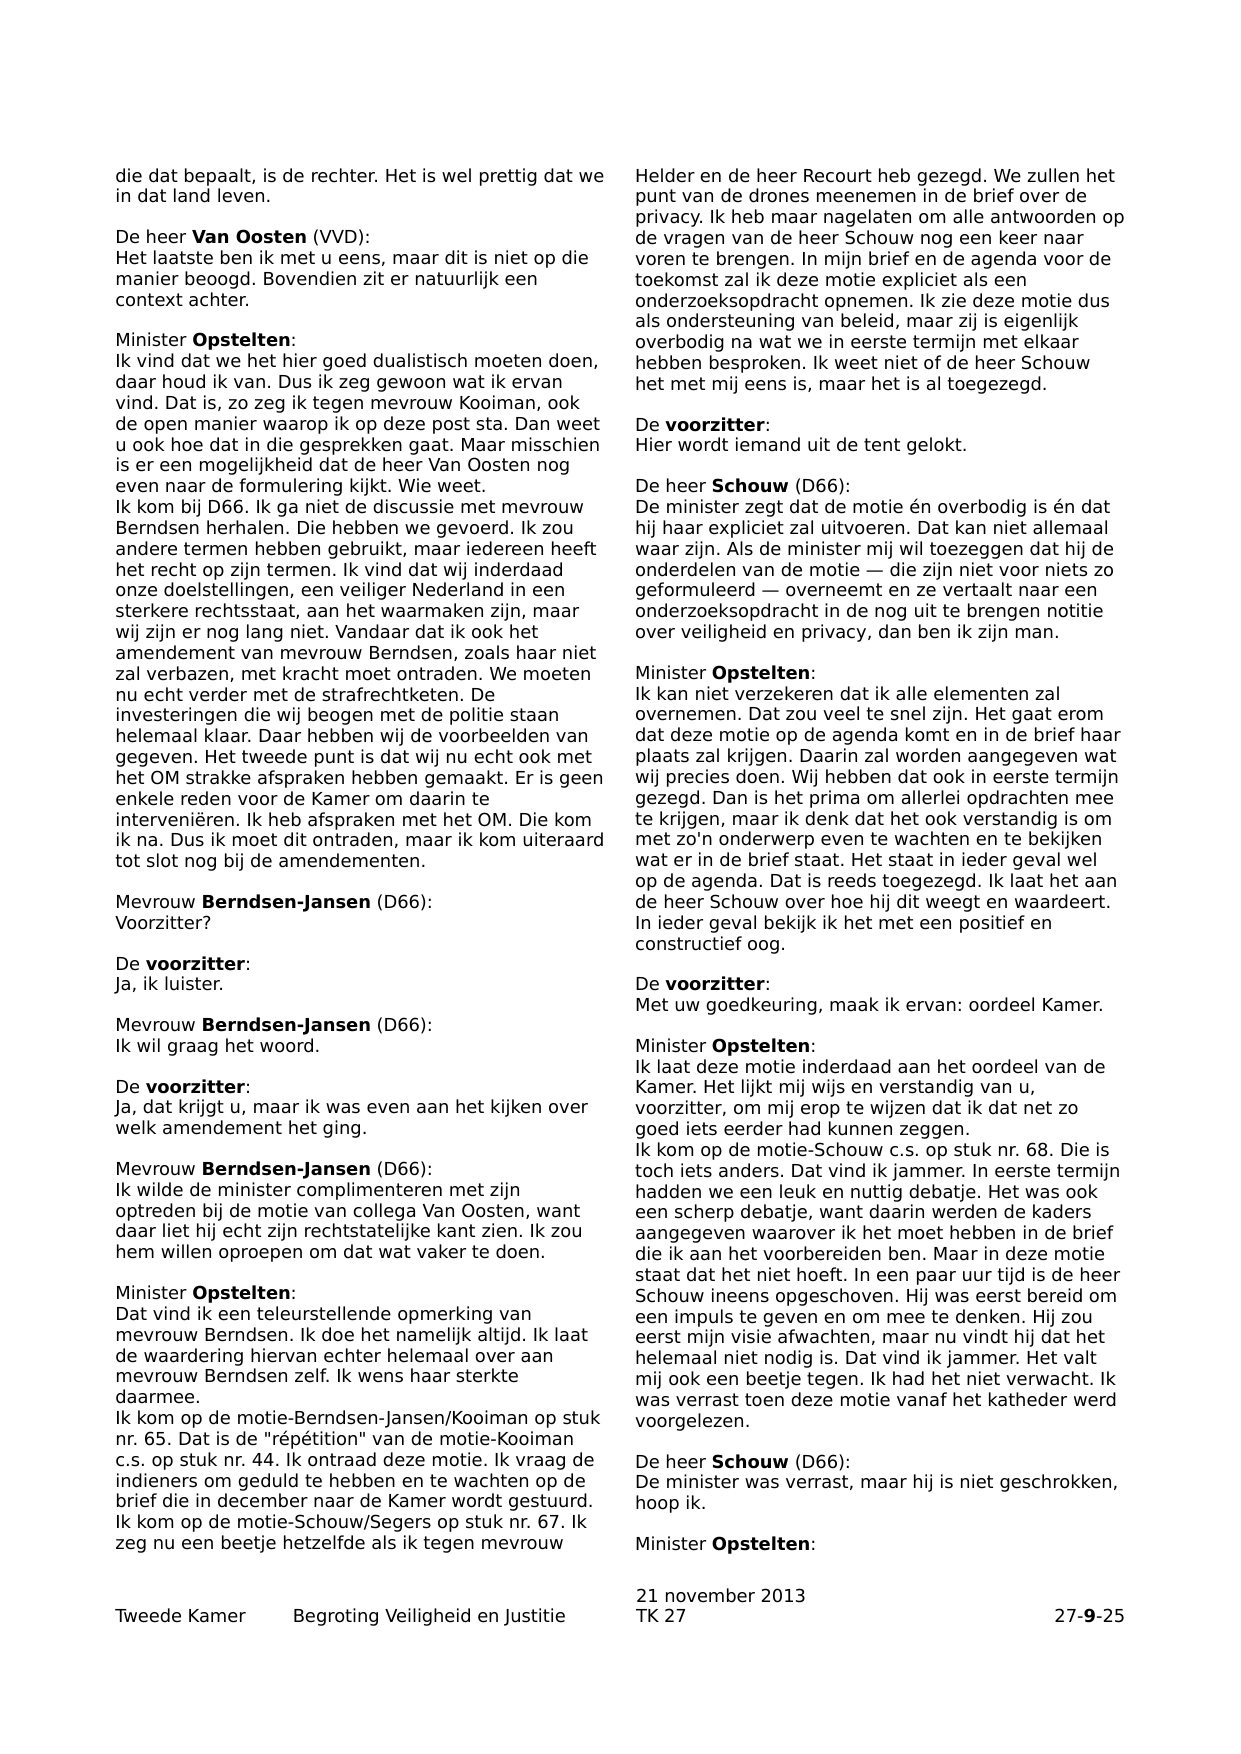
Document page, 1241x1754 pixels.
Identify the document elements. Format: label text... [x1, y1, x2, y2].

text Mevrouw Berndsen-Jansen (D66): [115, 1015, 605, 1036]
text Ik kom op de motie-Berndsen-Jansen/Kooiman op stuk nr. 65. Dat is de "répétition" van de motie-Kooiman c.s. op stuk nr. 44. Ik ontraad deze motie. Ik vraag de indieners om geduld te hebben en te wachten op de brief die in december naar de Kamer wordt gestuurd. [115, 1408, 605, 1512]
text De voorzitter: [115, 1076, 605, 1097]
text De minister was verrast, maar hij is niet geschrokken, hoop ik. [635, 1472, 1125, 1514]
text Voorzitter? [115, 912, 605, 933]
text Ik kom op de motie-Schouw/Segers op stuk nr. 67. Ik zeg nu een beetje hetzelfde als ik tegen mevrouw [115, 1512, 605, 1554]
text Ik wilde de minister complimenteren met zijn optreden bij de motie van collega Van Oosten, want daar liet hij echt zijn rechtstatelijke kant zien. Ik zou hem willen oproepen om dat wat vaker te doen. [115, 1179, 605, 1263]
text Minister Opstelten: [635, 663, 1125, 683]
text Mevrouw Berndsen-Jansen (D66): [115, 1159, 605, 1179]
text De heer Van Oosten (VVD): [115, 227, 605, 248]
text Minister Opstelten: [635, 1534, 1125, 1554]
text Ik kom bij D66. Ik ga niet de discussie met mevrouw Berndsen herhalen. Die hebben we gevoerd. Ik zou andere termen hebben gebruikt, maar iedereen heeft het recht op zijn termen. Ik vind dat wij inderdaad onze doelstellingen, een veiliger Nederland in een sterkere rechtsstaat, aan het waarmaken zijn, maar wij zijn er nog lang niet. Vandaar dat ik ook het amendement van mevrouw Berndsen, zoals haar niet zal verbazen, met kracht moet ontraden. We moeten nu echt verder met de strafrechtketen. De investeringen die wij beogen met de politie staan helemaal klaar. Daar hebben wij de voorbeelden van gegeven. Het tweede punt is dat wij nu echt ook met het OM strakke afspraken hebben gemaakt. Er is geen enkele reden voor de Kamer om daarin te interveniëren. Ik heb afspraken met het OM. Die kom ik na. Dus ik moet dit ontraden, maar ik kom uiteraard tot slot nog bij de amendementen. [115, 497, 605, 872]
text Mevrouw Berndsen-Jansen (D66): [115, 892, 605, 912]
text De voorzitter: [635, 974, 1125, 995]
text die dat bepaalt, is de rechter. Het is wel prettig dat we in dat land leven. [115, 165, 605, 207]
text Hier wordt iemand uit de tent gelokt. [635, 435, 1125, 456]
text Ik wil graag het woord. [115, 1036, 605, 1056]
text De heer Schouw (D66): [635, 1451, 1125, 1472]
text De voorzitter: [115, 953, 605, 974]
text Ja, dat krijgt u, maar ik was even aan het kijken over welk amendement het ging. [115, 1097, 605, 1139]
text Minister Opstelten: [635, 1036, 1125, 1056]
text Ja, ik luister. [115, 974, 605, 995]
text De heer Schouw (D66): [635, 476, 1125, 497]
text Ik kan niet verzekeren dat ik alle elementen zal overnemen. Dat zou veel te snel zijn. Het gaat erom dat deze motie op de agenda komt en in de brief haar plaats zal krijgen. Daarin zal worden aangegeven wat wij precies doen. Wij hebben dat ook in eerste termijn gezegd. Dan is het prima om allerlei opdrachten mee te krijgen, maar ik denk dat het ook verstandig is om met zo'n onderwerp even te wachten en te bekijken wat er in de brief staat. Het staat in ieder geval wel op de agenda. Dat is reeds toegezegd. Ik laat het aan de heer Schouw over hoe hij dit weegt en waardeert. In ieder geval bekijk ik het met een positief en constructief oog. [635, 683, 1125, 954]
text Minister Opstelten: [115, 330, 605, 351]
text Ik vind dat we het hier goed dualistisch moeten doen, daar houd ik van. Dus ik zeg gewoon wat ik ervan vind. Dat is, zo zeg ik tegen mevrouw Kooiman, ook de open manier waarop ik op deze post sta. Dan weet u ook hoe dat in die gesprekken gaat. Maar misschien is er een mogelijkheid dat de heer Van Oosten nog even naar de formulering kijkt. Wie weet. [115, 351, 605, 497]
text Helder en de heer Recourt heb gezegd. We zullen het punt van de drones meenemen in de brief over de privacy. Ik heb maar nagelaten om alle antwoorden op de vragen van de heer Schouw nog een keer naar voren te brengen. In mijn brief en de agenda voor de toekomst zal ik deze motie expliciet als een onderzoeksopdracht opnemen. Ik zie deze motie dus als ondersteuning van beleid, maar zij is eigenlijk overbodig na wat we in eerste termijn met elkaar hebben besproken. Ik weet niet of de heer Schouw het met mij eens is, maar het is al toegezegd. [635, 165, 1125, 394]
text De minister zegt dat de motie én overbodig is én dat hij haar expliciet zal uitvoeren. Dat kan niet allemaal waar zijn. Als de minister mij wil toezeggen dat hij de onderdelen van de motie — die zijn niet voor niets zo geformuleerd — overneemt en ze vertaalt naar een onderzoeksopdracht in de nog uit te brengen notitie over veiligheid en privacy, dan ben ik zijn man. [635, 497, 1125, 643]
text Minister Opstelten: [115, 1283, 605, 1304]
text Met uw goedkeuring, maak ik ervan: oordeel Kamer. [635, 995, 1125, 1016]
text Het laatste ben ik met u eens, maar dit is niet op die manier beoogd. Bovendien zit er natuurlijk een context achter. [115, 248, 605, 310]
text Ik laat deze motie inderdaad aan het oordeel van de Kamer. Het lijkt mij wijs en verstandig van u, voorzitter, om mij erop te wijzen dat ik dat net zo goed iets eerder had kunnen zeggen. [635, 1056, 1125, 1140]
text Ik kom op de motie-Schouw c.s. op stuk nr. 68. Die is toch iets anders. Dat vind ik jammer. In eerste termijn hadden we een leuk en nuttig debatje. Het was ook een scherp debatje, want daarin werden de kaders aangegeven waarover ik het moet hebben in de brief die ik aan het voorbereiden ben. Maar in deze motie staat dat het niet hoeft. In een paar uur tijd is de heer Schouw ineens opgeschoven. Hij was eerst bereid om een impuls te geven en om mee te denken. Hij zou eerst mijn visie afwachten, maar nu vindt hij dat het helemaal niet nodig is. Dat vind ik jammer. Het valt mij ook een beetje tegen. Ik had het niet verwacht. Ik was verrast toen deze motie vanaf het katheder werd voorgelezen. [635, 1140, 1125, 1431]
text De voorzitter: [635, 414, 1125, 435]
text Dat vind ik een teleurstellende opmerking van mevrouw Berndsen. Ik doe het namelijk altijd. Ik laat de waardering hiervan echter helemaal over aan mevrouw Berndsen zelf. Ik wens haar sterkte daarmee. [115, 1304, 605, 1408]
